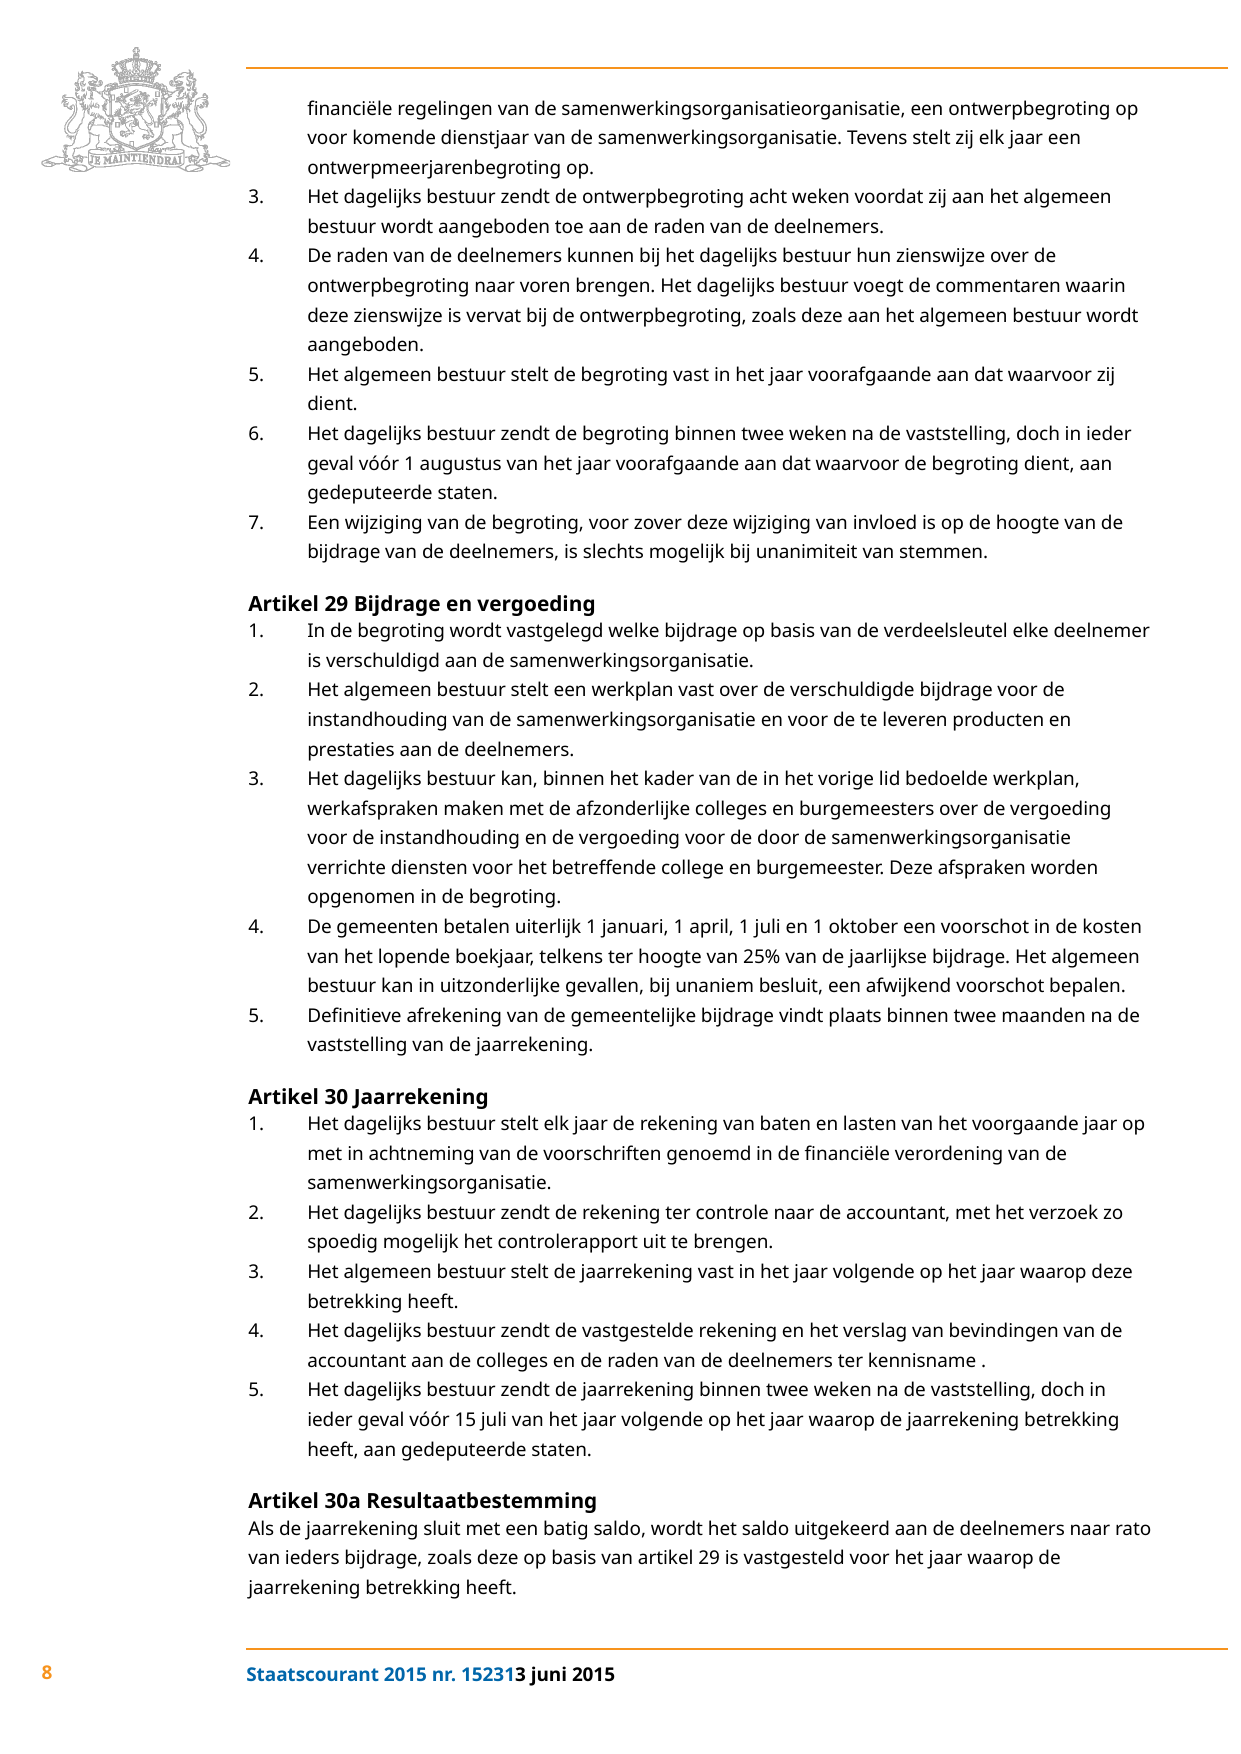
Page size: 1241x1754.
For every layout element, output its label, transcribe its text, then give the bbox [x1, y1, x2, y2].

text Artikel 30 Jaarrekening [248, 1082, 1152, 1110]
list De raden van de deelnemers kunnen bij het dagelijks bestuur hun zienswijze over de ontwerpbegroting naar voren brengen. Het dagelijks bestuur voegt de commentaren waarin deze zienswijze is vervat bij de ontwerpbegroting, zoals deze aan het algemeen bestuur wordt aangeboden. [248, 243, 1152, 357]
text Artikel 30a Resultaatbestemming [248, 1486, 1152, 1515]
list Het dagelijks bestuur stelt elk jaar de rekening van baten en lasten van het voorgaande jaar op met in achtneming van de voorschriften genoemd in de financiële verordening van de samenwerkingsorganisatie. [248, 1110, 1152, 1195]
list Een wijziging van de begroting, voor zover deze wijziging van invloed is op de hoogte van de bijdrage van de deelnemers, is slechts mogelijk bij unanimiteit van stemmen. [248, 509, 1152, 564]
list Definitieve afrekening van de gemeentelijke bijdrage vindt plaats binnen twee maanden na de vaststelling van de jaarrekening. [248, 1002, 1152, 1057]
list Het algemeen bestuur stelt de begroting vast in het jaar voorafgaande aan dat waarvoor zij dient. [248, 361, 1152, 416]
list Het algemeen bestuur stelt een werkplan vast over de verschuldigde bijdrage voor de instandhouding van de samenwerkingsorganisatie en voor de te leveren producten en prestaties aan de deelnemers. [248, 677, 1152, 761]
picture [41, 47, 231, 172]
list Het dagelijks bestuur zendt de ontwerpbegroting acht weken voordat zij aan het algemeen bestuur wordt aangeboden toe aan de raden van de deelnemers. [248, 183, 1152, 239]
text Artikel 29 Bijdrage en vergoeding [248, 589, 1152, 617]
list Het dagelijks bestuur zendt de begroting binnen twee weken na de vaststelling, doch in ieder geval vóór 1 augustus van het jaar voorafgaande aan dat waarvoor de begroting dient, aan gedeputeerde staten. [248, 420, 1152, 505]
text Als de jaarrekening sluit met een batig saldo, wordt het saldo uitgekeerd aan de deelnemers naar rato van ieders bijdrage, zoals deze op basis van artikel 29 is vastgesteld voor het jaar waarop de jaarrekening betrekking heeft. [248, 1515, 1152, 1599]
list Het dagelijks bestuur zendt de rekening ter controle naar de accountant, met het verzoek zo spoedig mogelijk het controlerapport uit te brengen. [248, 1199, 1152, 1254]
list financiële regelingen van de samenwerkingsorganisatieorganisatie, een ontwerpbegroting op voor komende dienstjaar van de samenwerkingsorganisatie. Tevens stelt zij elk jaar een ontwerpmeerjarenbegroting op. [248, 95, 1152, 180]
list Het dagelijks bestuur zendt de vastgestelde rekening en het verslag van bevindingen van de accountant aan de colleges en de raden van de deelnemers ter kennisname . [248, 1317, 1152, 1373]
list Het dagelijks bestuur kan, binnen het kader van de in het vorige lid bedoelde werkplan, werkafspraken maken met de afzonderlijke colleges en burgemeesters over de vergoeding voor de instandhouding en de vergoeding voor de door de samenwerkingsorganisatie verrichte diensten voor het betreffende college en burgemeester. Deze afspraken worden opgenomen in de begroting. [248, 765, 1152, 909]
list Het algemeen bestuur stelt de jaarrekening vast in het jaar volgende op het jaar waarop deze betrekking heeft. [248, 1258, 1152, 1314]
list In de begroting wordt vastgelegd welke bijdrage op basis van de verdeelsleutel elke deelnemer is verschuldigd aan de samenwerkingsorganisatie. [248, 617, 1152, 673]
list De gemeenten betalen uiterlijk 1 januari, 1 april, 1 juli en 1 oktober een voorschot in de kosten van het lopende boekjaar, telkens ter hoogte van 25% van de jaarlijkse bijdrage. Het algemeen bestuur kan in uitzonderlijke gevallen, bij unaniem besluit, een afwijkend voorschot bepalen. [248, 913, 1152, 998]
list Het dagelijks bestuur zendt de jaarrekening binnen twee weken na de vaststelling, doch in ieder geval vóór 15 juli van het jaar volgende op het jaar waarop de jaarrekening betrekking heeft, aan gedeputeerde staten. [248, 1377, 1152, 1462]
